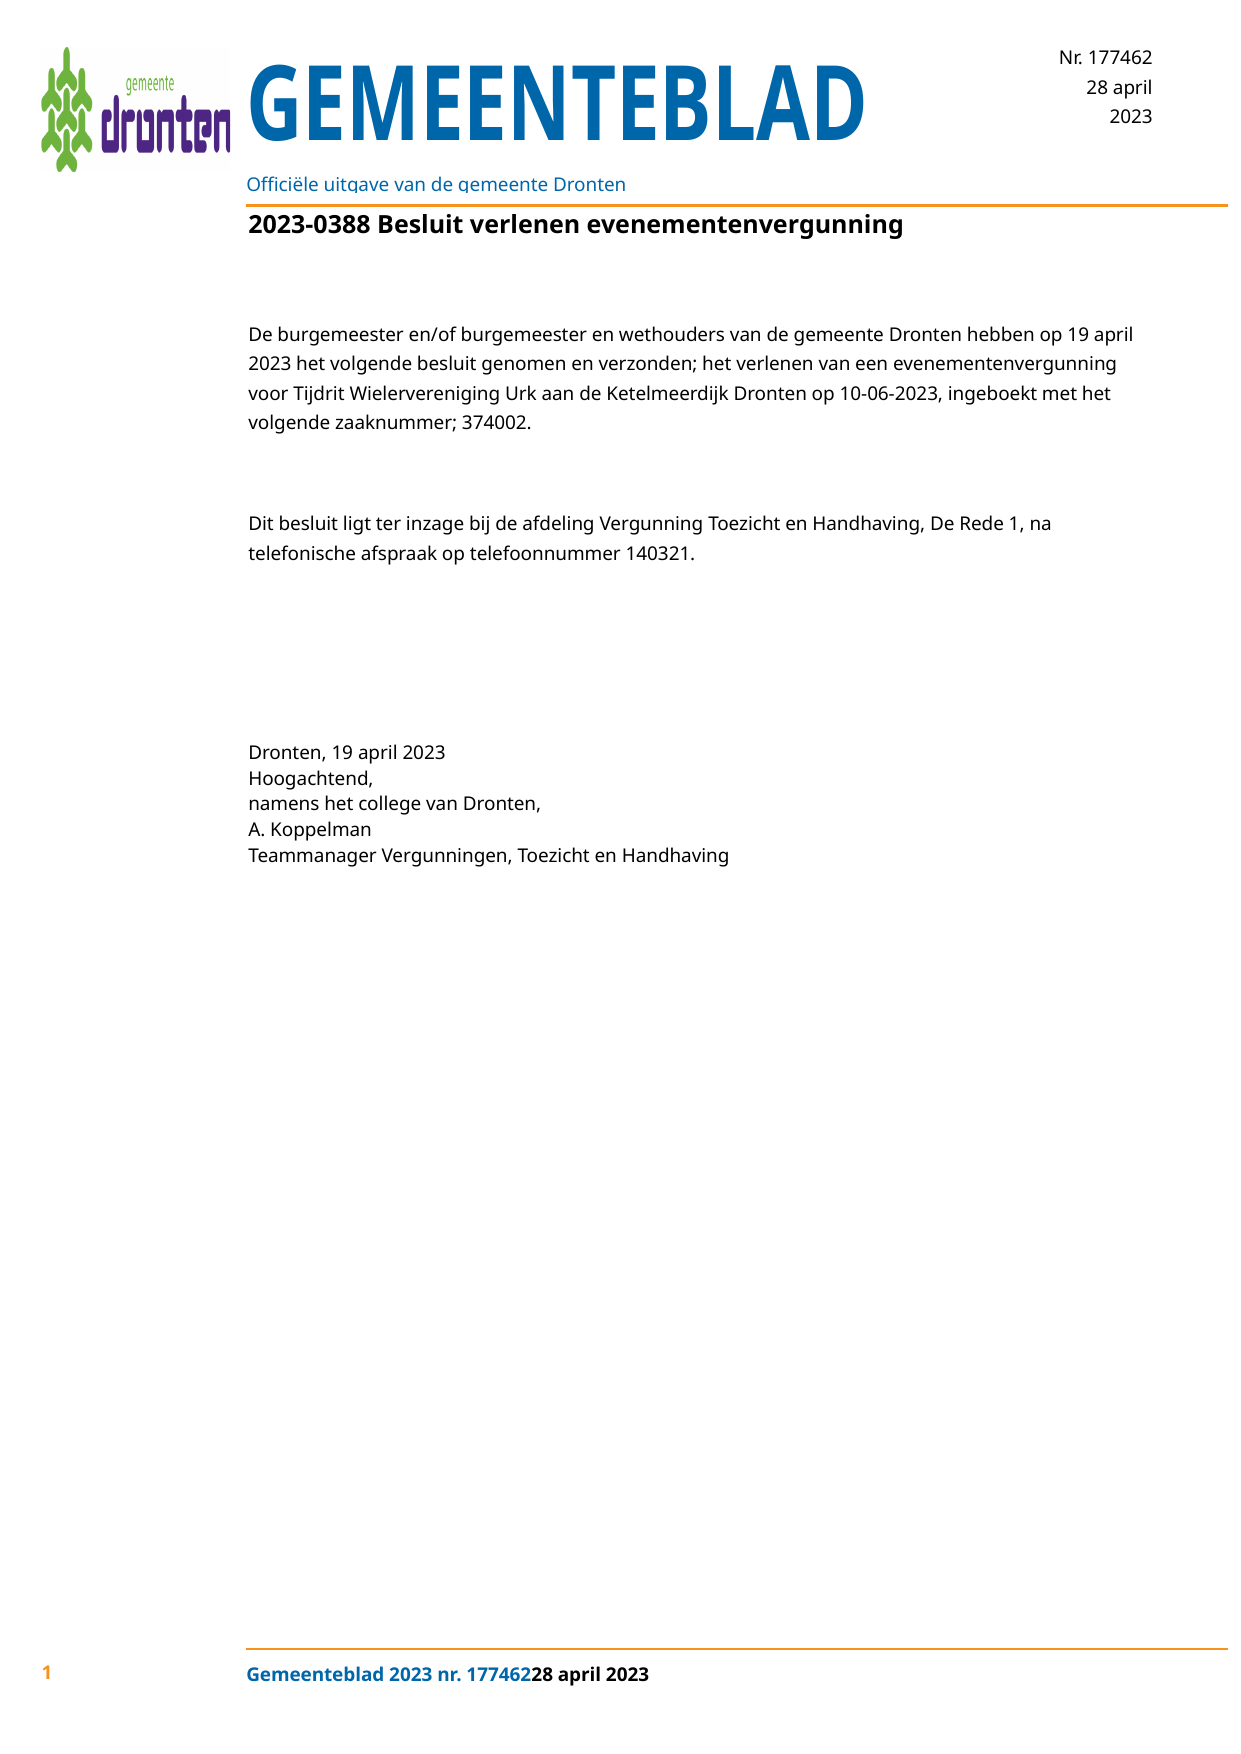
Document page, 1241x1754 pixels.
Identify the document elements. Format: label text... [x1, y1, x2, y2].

text Hoogachtend, [248, 765, 1152, 790]
text namens het college van Dronten, [248, 790, 1152, 816]
text Dronten, 19 april 2023 [248, 739, 1152, 765]
picture [41, 47, 231, 172]
text A. Koppelman [248, 816, 1152, 842]
text Dit besluit ligt ter inzage bij de afdeling Vergunning Toezicht en Handhaving, De Rede 1, na telefonische afspraak op telefoonnummer 140321. [248, 510, 1152, 566]
text Teammanager Vergunningen, Toezicht en Handhaving [248, 842, 1152, 868]
text 2023-0388 Besluit verlenen evenementenvergunning [248, 207, 1152, 241]
text De burgemeester en/of burgemeester en wethouders van de gemeente Dronten hebben op 19 april 2023 het volgende besluit genomen en verzonden; het verlenen van een evenementenvergunning voor Tijdrit Wielervereniging Urk aan de Ketelmeerdijk Dronten op 10-06-2023, ingeboekt met het volgende zaaknummer; 374002. [248, 321, 1152, 435]
